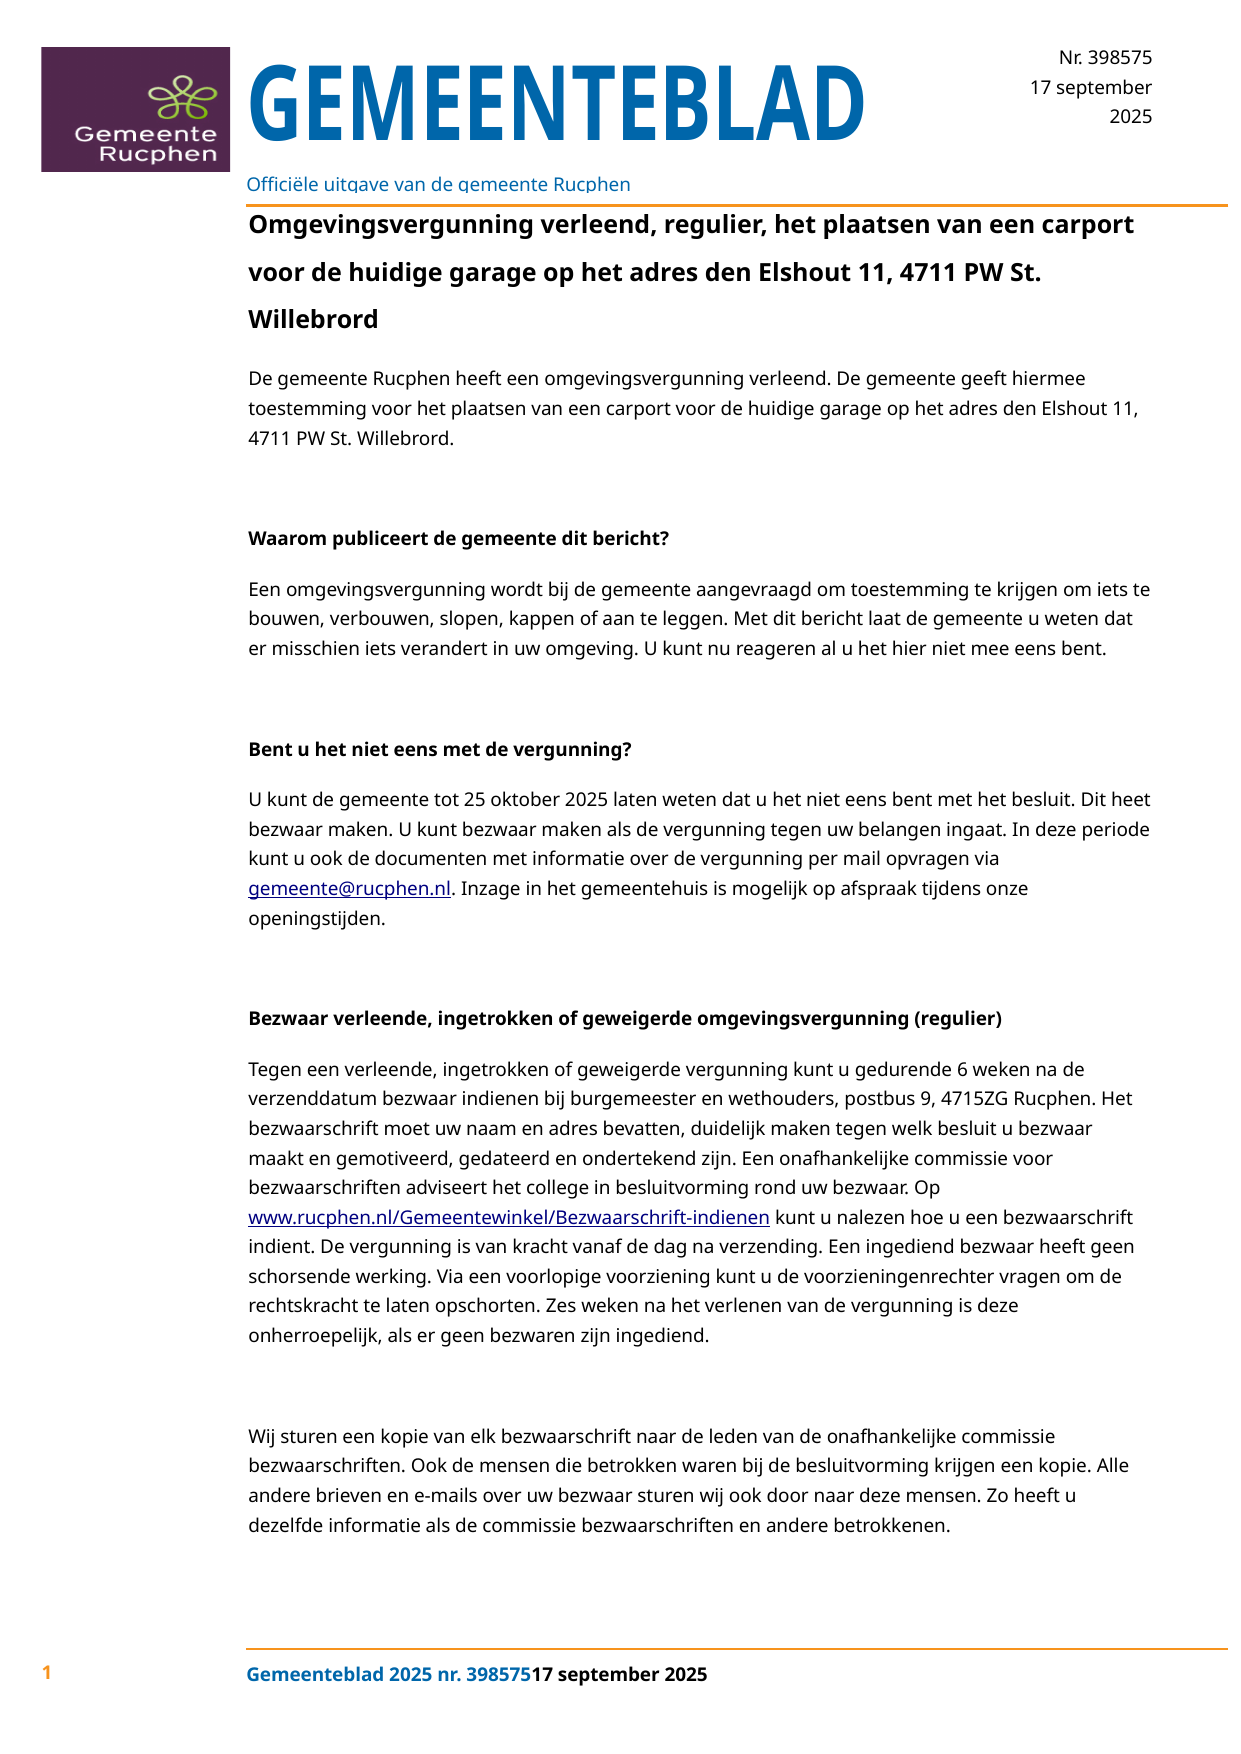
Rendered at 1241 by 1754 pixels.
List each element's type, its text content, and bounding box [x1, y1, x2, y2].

text Een omgevingsvergunning wordt bij de gemeente aangevraagd om toestemming te krijgen om iets te bouwen, verbouwen, slopen, kappen of aan te leggen. Met dit bericht laat de gemeente u weten dat er misschien iets verandert in uw omgeving. U kunt nu reageren al u het hier niet mee eens bent. [248, 576, 1152, 661]
text U kunt de gemeente tot 25 oktober 2025 laten weten dat u het niet eens bent met het besluit. Dit heet bezwaar maken. U kunt bezwaar maken als de vergunning tegen uw belangen ingaat. In deze periode kunt u ook de documenten met informatie over de vergunning per mail opvragen via gemeente@rucphen.nl. Inzage in het gemeentehuis is mogelijk op afspraak tijdens onze openingstijden. [248, 786, 1152, 930]
text Tegen een verleende, ingetrokken of geweigerde vergunning kunt u gedurende 6 weken na de verzenddatum bezwaar indienen bij burgemeester en wethouders, postbus 9, 4715ZG Rucphen. Het bezwaarschrift moet uw naam en adres bevatten, duidelijk maken tegen welk besluit u bezwaar maakt en gemotiveerd, gedateerd en ondertekend zijn. Een onafhankelijke commissie voor bezwaarschriften adviseert het college in besluitvorming rond uw bezwaar. Op www.rucphen.nl/Gemeentewinkel/Bezwaarschrift-indienen kunt u nalezen hoe u een bezwaarschrift indient. De vergunning is van kracht vanaf de dag na verzending. Een ingediend bezwaar heeft geen schorsende werking. Via een voorlopige voorziening kunt u de voorzieningenrechter vragen om de rechtskracht te laten opschorten. Zes weken na het verlenen van de vergunning is deze onherroepelijk, als er geen bezwaren zijn ingediend. [248, 1056, 1152, 1348]
text Bezwaar verleende, ingetrokken of geweigerde omgevingsvergunning (regulier) [248, 1006, 1152, 1031]
text Waarom publiceert de gemeente dit bericht? [248, 526, 1152, 551]
text Wij sturen een kopie van elk bezwaarschrift naar de leden van de onafhankelijke commissie bezwaarschriften. Ook de mensen die betrokken waren bij de besluitvorming krijgen een kopie. Alle andere brieven en e-mails over uw bezwaar sturen wij ook door naar deze mensen. Zo heeft u dezelfde informatie als de commissie bezwaarschriften en andere betrokkenen. [248, 1423, 1152, 1537]
text Omgevingsvergunning verleend, regulier, het plaatsen van een carport voor de huidige garage op het adres den Elshout 11, 4711 PW St. Willebrord [248, 207, 1152, 336]
text De gemeente Rucphen heeft een omgevingsvergunning verleend. De gemeente geeft hiermee toestemming voor het plaatsen van een carport voor de huidige garage op het adres den Elshout 11, 4711 PW St. Willebrord. [248, 366, 1152, 450]
text Bent u het niet eens met de vergunning? [248, 736, 1152, 762]
picture [41, 47, 231, 172]
